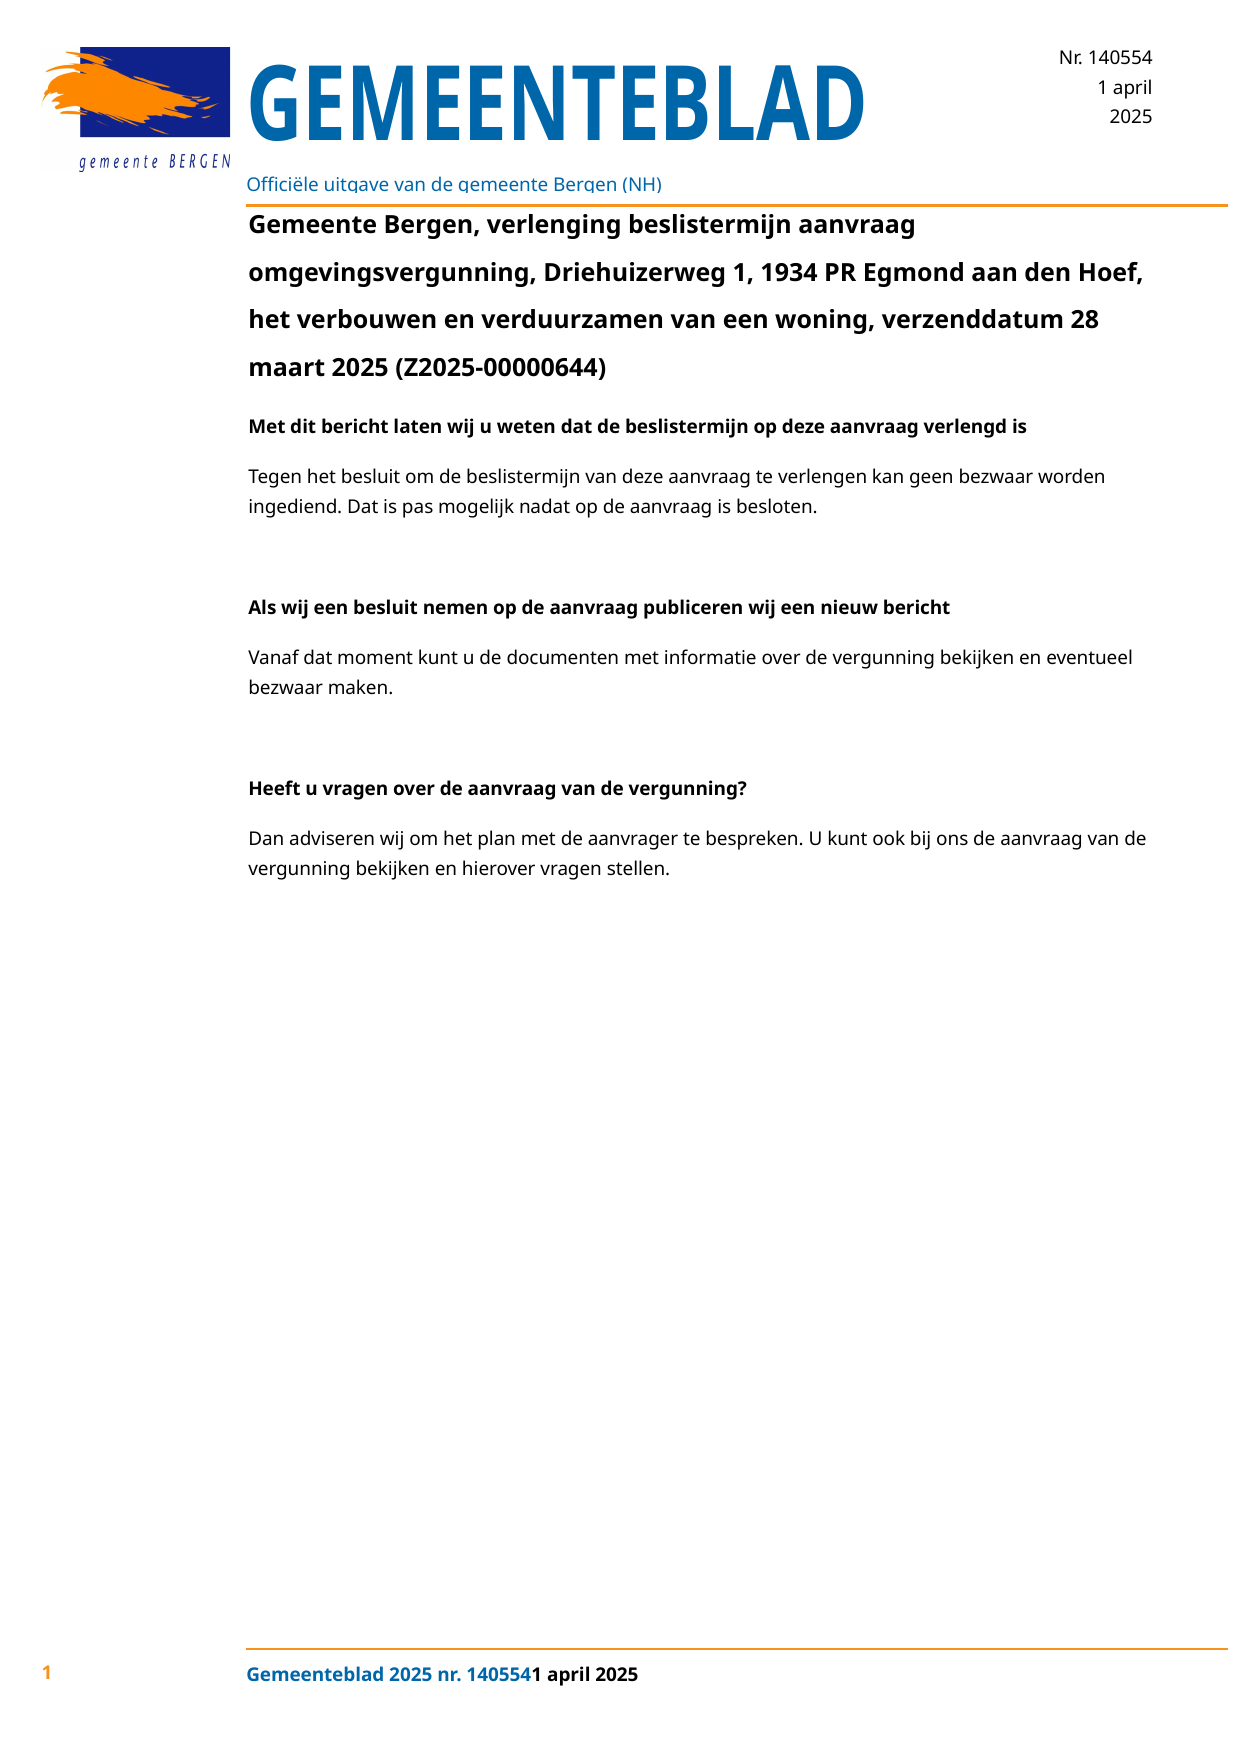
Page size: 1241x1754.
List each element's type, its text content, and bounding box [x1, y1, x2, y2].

text Tegen het besluit om de beslistermijn van deze aanvraag te verlengen kan geen bezwaar worden ingediend. Dat is pas mogelijk nadat op de aanvraag is besloten. [248, 463, 1152, 519]
picture [41, 47, 231, 172]
text Met dit bericht laten wij u weten dat de beslistermijn op deze aanvraag verlengd is [248, 413, 1152, 439]
text Heeft u vragen over de aanvraag van de vergunning? [248, 775, 1152, 801]
text Als wij een besluit nemen op de aanvraag publiceren wij een nieuw bericht [248, 594, 1152, 620]
text Gemeente Bergen, verlenging beslistermijn aanvraag omgevingsvergunning, Driehuizerweg 1, 1934 PR Egmond aan den Hoef, het verbouwen en verduurzamen van een woning, verzenddatum 28 maart 2025 (Z2025-00000644) [248, 207, 1152, 384]
text Dan adviseren wij om het plan met de aanvrager te bespreken. U kunt ook bij ons de aanvraag van de vergunning bekijken en hierover vragen stellen. [248, 825, 1152, 881]
text Vanaf dat moment kunt u de documenten met informatie over de vergunning bekijken en eventueel bezwaar maken. [248, 644, 1152, 700]
